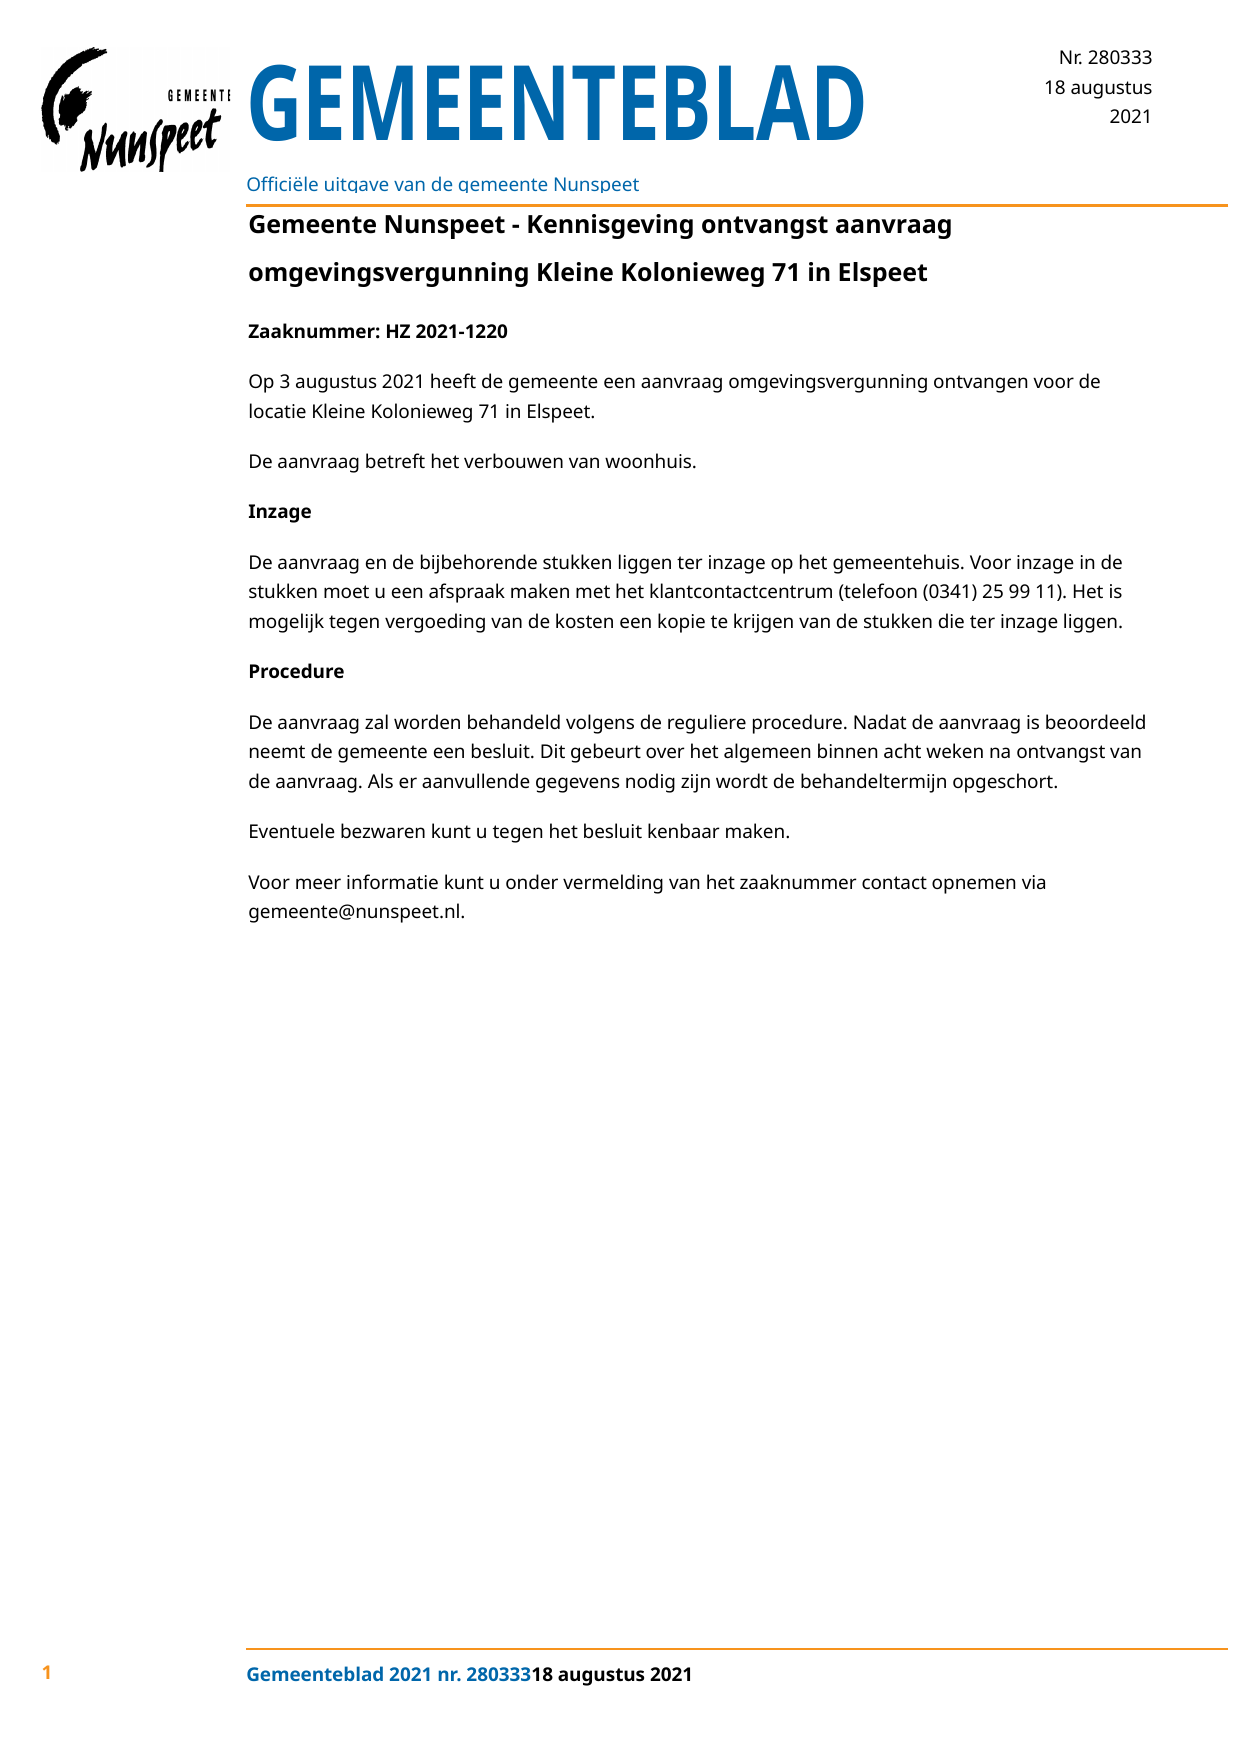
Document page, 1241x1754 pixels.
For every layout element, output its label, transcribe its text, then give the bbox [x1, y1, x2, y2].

text Zaaknummer: HZ 2021-1220 [248, 318, 1152, 344]
text Voor meer informatie kunt u onder vermelding van het zaaknummer contact opnemen via gemeente@nunspeet.nl. [248, 869, 1152, 924]
text Procedure [248, 659, 1152, 684]
text Op 3 augustus 2021 heeft de gemeente een aanvraag omgevingsvergunning ontvangen voor de locatie Kleine Kolonieweg 71 in Elspeet. [248, 368, 1152, 424]
text Gemeente Nunspeet - Kennisgeving ontvangst aanvraag omgevingsvergunning Kleine Kolonieweg 71 in Elspeet [248, 207, 1152, 288]
text Inzage [248, 499, 1152, 524]
text Eventuele bezwaren kunt u tegen het besluit kenbaar maken. [248, 819, 1152, 844]
picture [41, 47, 231, 172]
text De aanvraag zal worden behandeld volgens de reguliere procedure. Nadat de aanvraag is beoordeeld neemt de gemeente een besluit. Dit gebeurt over het algemeen binnen acht weken na ontvangst van de aanvraag. Als er aanvullende gegevens nodig zijn wordt de behandeltermijn opgeschort. [248, 709, 1152, 794]
text De aanvraag betreft het verbouwen van woonhuis. [248, 448, 1152, 474]
text De aanvraag en de bijbehorende stukken liggen ter inzage op het gemeentehuis. Voor inzage in de stukken moet u een afspraak maken met het klantcontactcentrum (telefoon (0341) 25 99 11). Het is mogelijk tegen vergoeding van de kosten een kopie te krijgen van de stukken die ter inzage liggen. [248, 549, 1152, 634]
